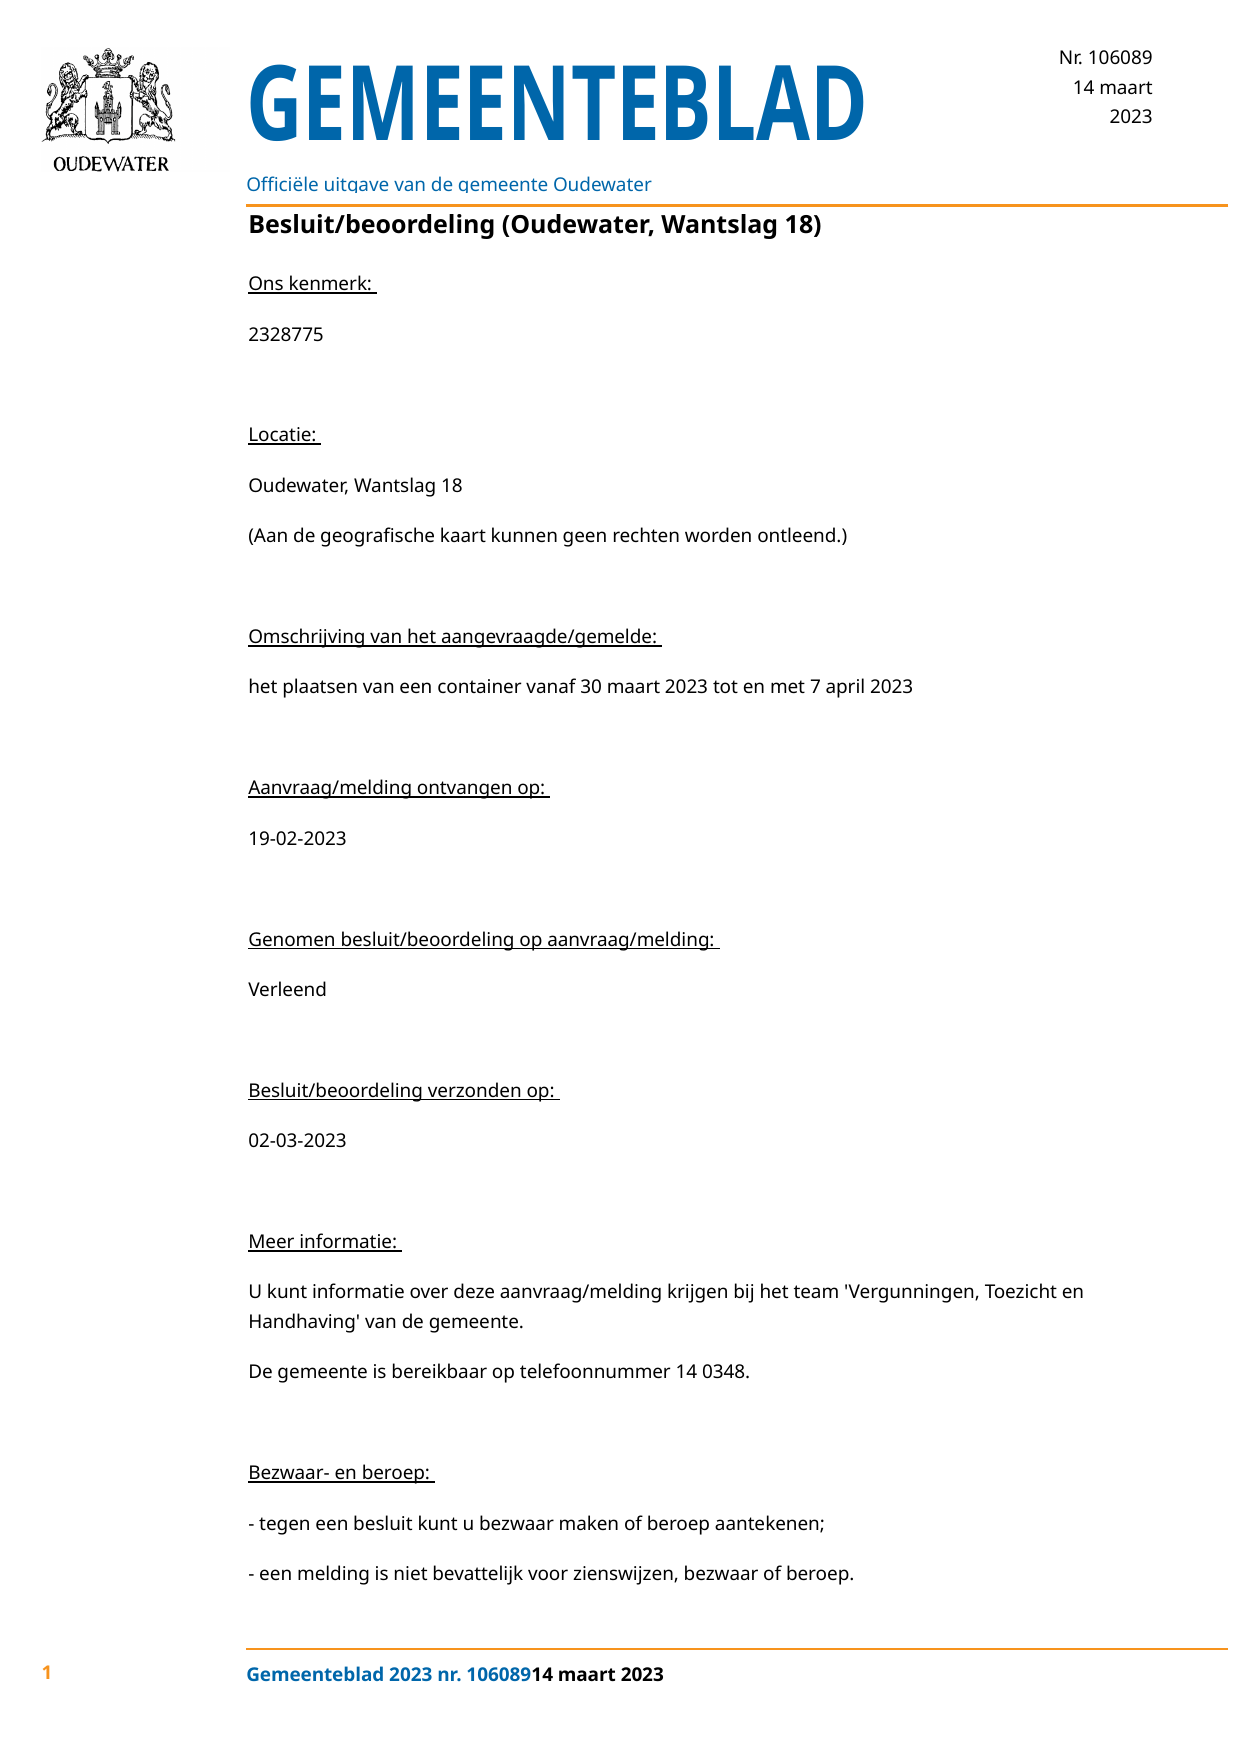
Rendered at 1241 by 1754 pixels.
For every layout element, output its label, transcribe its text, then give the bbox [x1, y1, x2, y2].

text (Aan de geografische kaart kunnen geen rechten worden ontleend.) [248, 522, 1152, 548]
text Besluit/beoordeling verzonden op: [248, 1077, 1152, 1103]
text Meer informatie: [248, 1228, 1152, 1254]
text - een melding is niet bevattelijk voor zienswijzen, bezwaar of beroep. [248, 1560, 1152, 1586]
text 2328775 [248, 321, 1152, 346]
text Locatie: [248, 422, 1152, 447]
picture [41, 47, 231, 172]
text De gemeente is bereikbaar op telefoonnummer 14 0348. [248, 1359, 1152, 1384]
text Oudewater, Wantslag 18 [248, 472, 1152, 498]
text Omschrijving van het aangevraagde/gemelde: [248, 623, 1152, 649]
text het plaatsen van een container vanaf 30 maart 2023 tot en met 7 april 2023 [248, 674, 1152, 699]
text Verleend [248, 976, 1152, 1002]
text Aanvraag/melding ontvangen op: [248, 774, 1152, 800]
text Genomen besluit/beoordeling op aanvraag/melding: [248, 926, 1152, 951]
text Besluit/beoordeling (Oudewater, Wantslag 18) [248, 207, 1152, 241]
text Ons kenmerk: [248, 270, 1152, 296]
text 19-02-2023 [248, 825, 1152, 851]
text 02-03-2023 [248, 1127, 1152, 1153]
text Bezwaar- en beroep: [248, 1459, 1152, 1485]
text - tegen een besluit kunt u bezwaar maken of beroep aantekenen; [248, 1510, 1152, 1536]
text U kunt informatie over deze aanvraag/melding krijgen bij het team 'Vergunningen, Toezicht en Handhaving' van de gemeente. [248, 1279, 1152, 1334]
